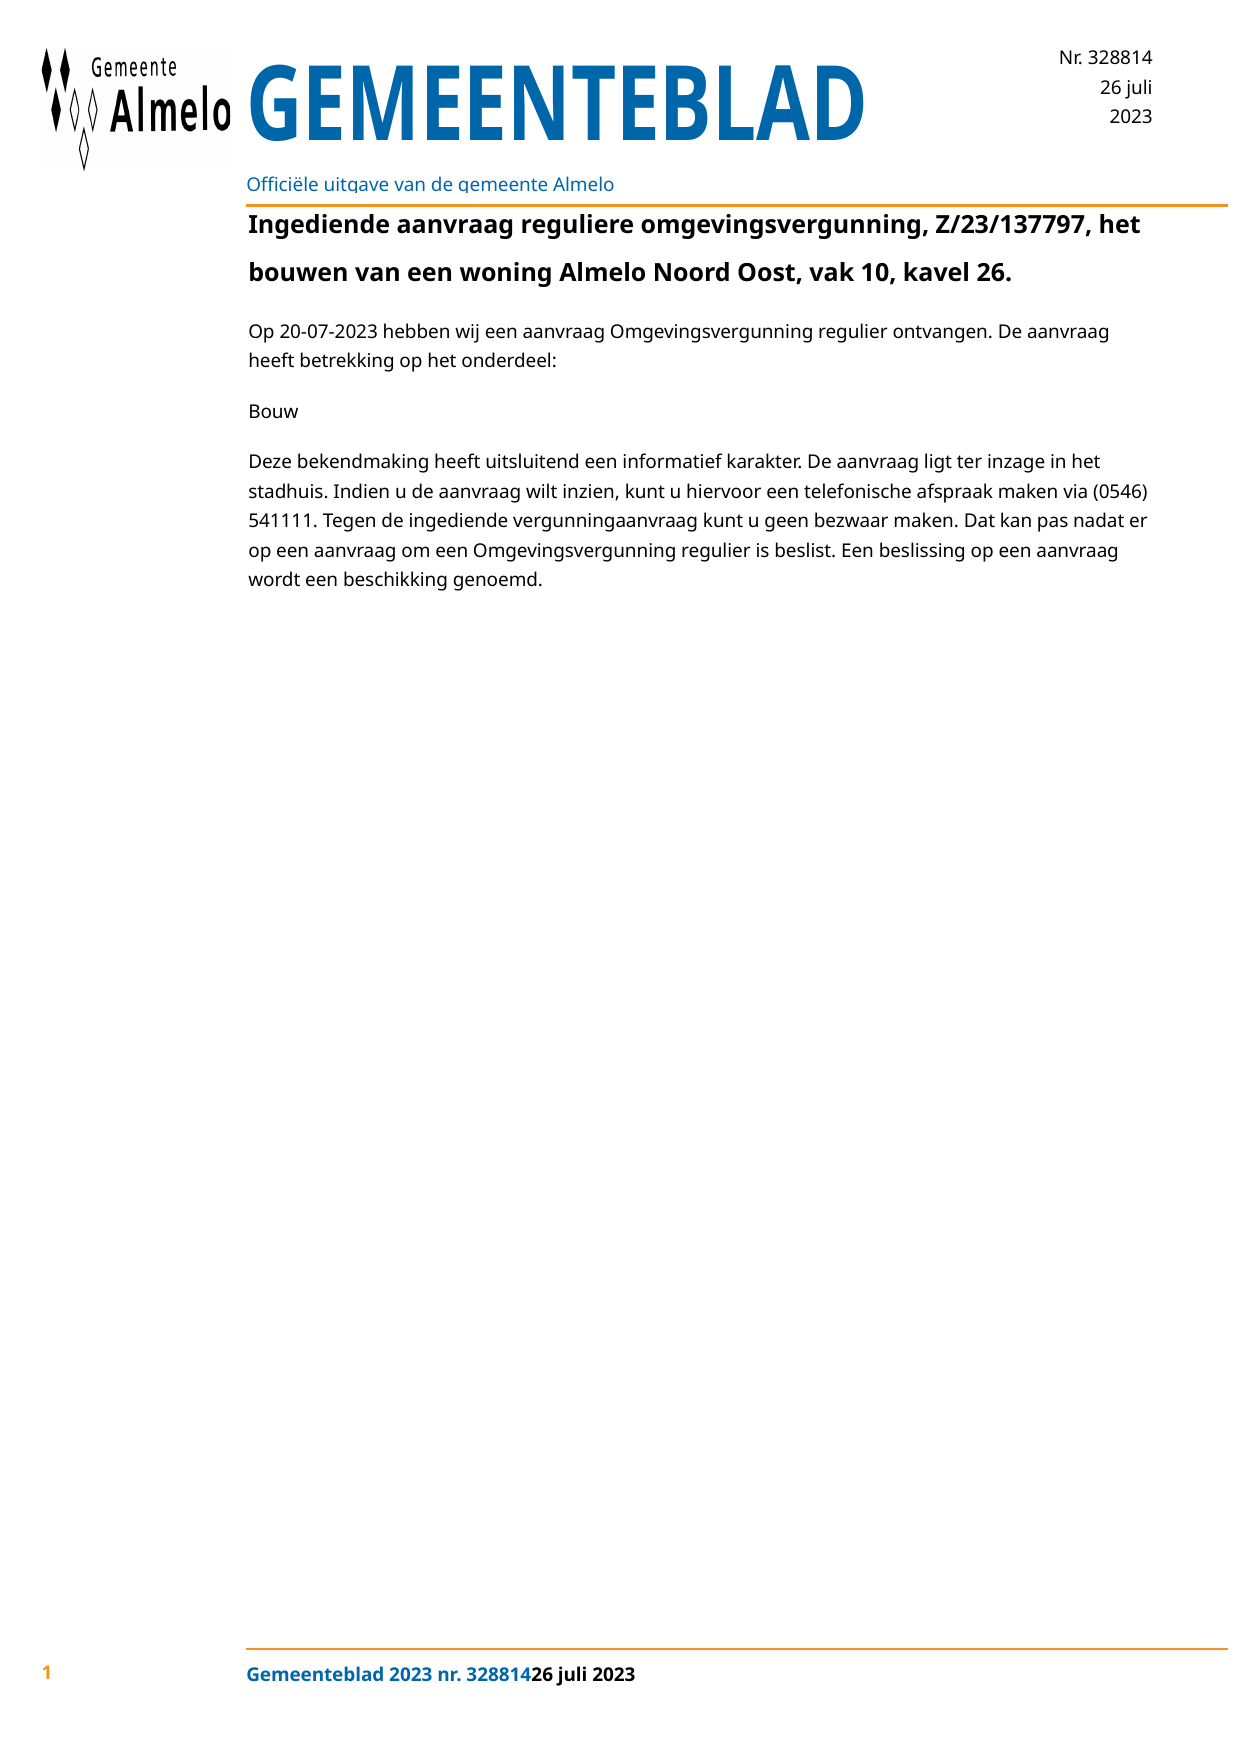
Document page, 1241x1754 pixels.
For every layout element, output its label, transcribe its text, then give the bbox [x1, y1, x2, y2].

text Bouw [248, 398, 1152, 424]
text Ingediende aanvraag reguliere omgevingsvergunning, Z/23/137797, het bouwen van een woning Almelo Noord Oost, vak 10, kavel 26. [248, 207, 1152, 288]
text Deze bekendmaking heeft uitsluitend een informatief karakter. De aanvraag ligt ter inzage in het stadhuis. Indien u de aanvraag wilt inzien, kunt u hiervoor een telefonische afspraak maken via (0546) 541111. Tegen de ingediende vergunningaanvraag kunt u geen bezwaar maken. Dat kan pas nadat er op een aanvraag om een Omgevingsvergunning regulier is beslist. Een beslissing op een aanvraag wordt een beschikking genoemd. [248, 448, 1152, 592]
picture [41, 47, 231, 172]
text Op 20-07-2023 hebben wij een aanvraag Omgevingsvergunning regulier ontvangen. De aanvraag heeft betrekking op het onderdeel: [248, 318, 1152, 373]
